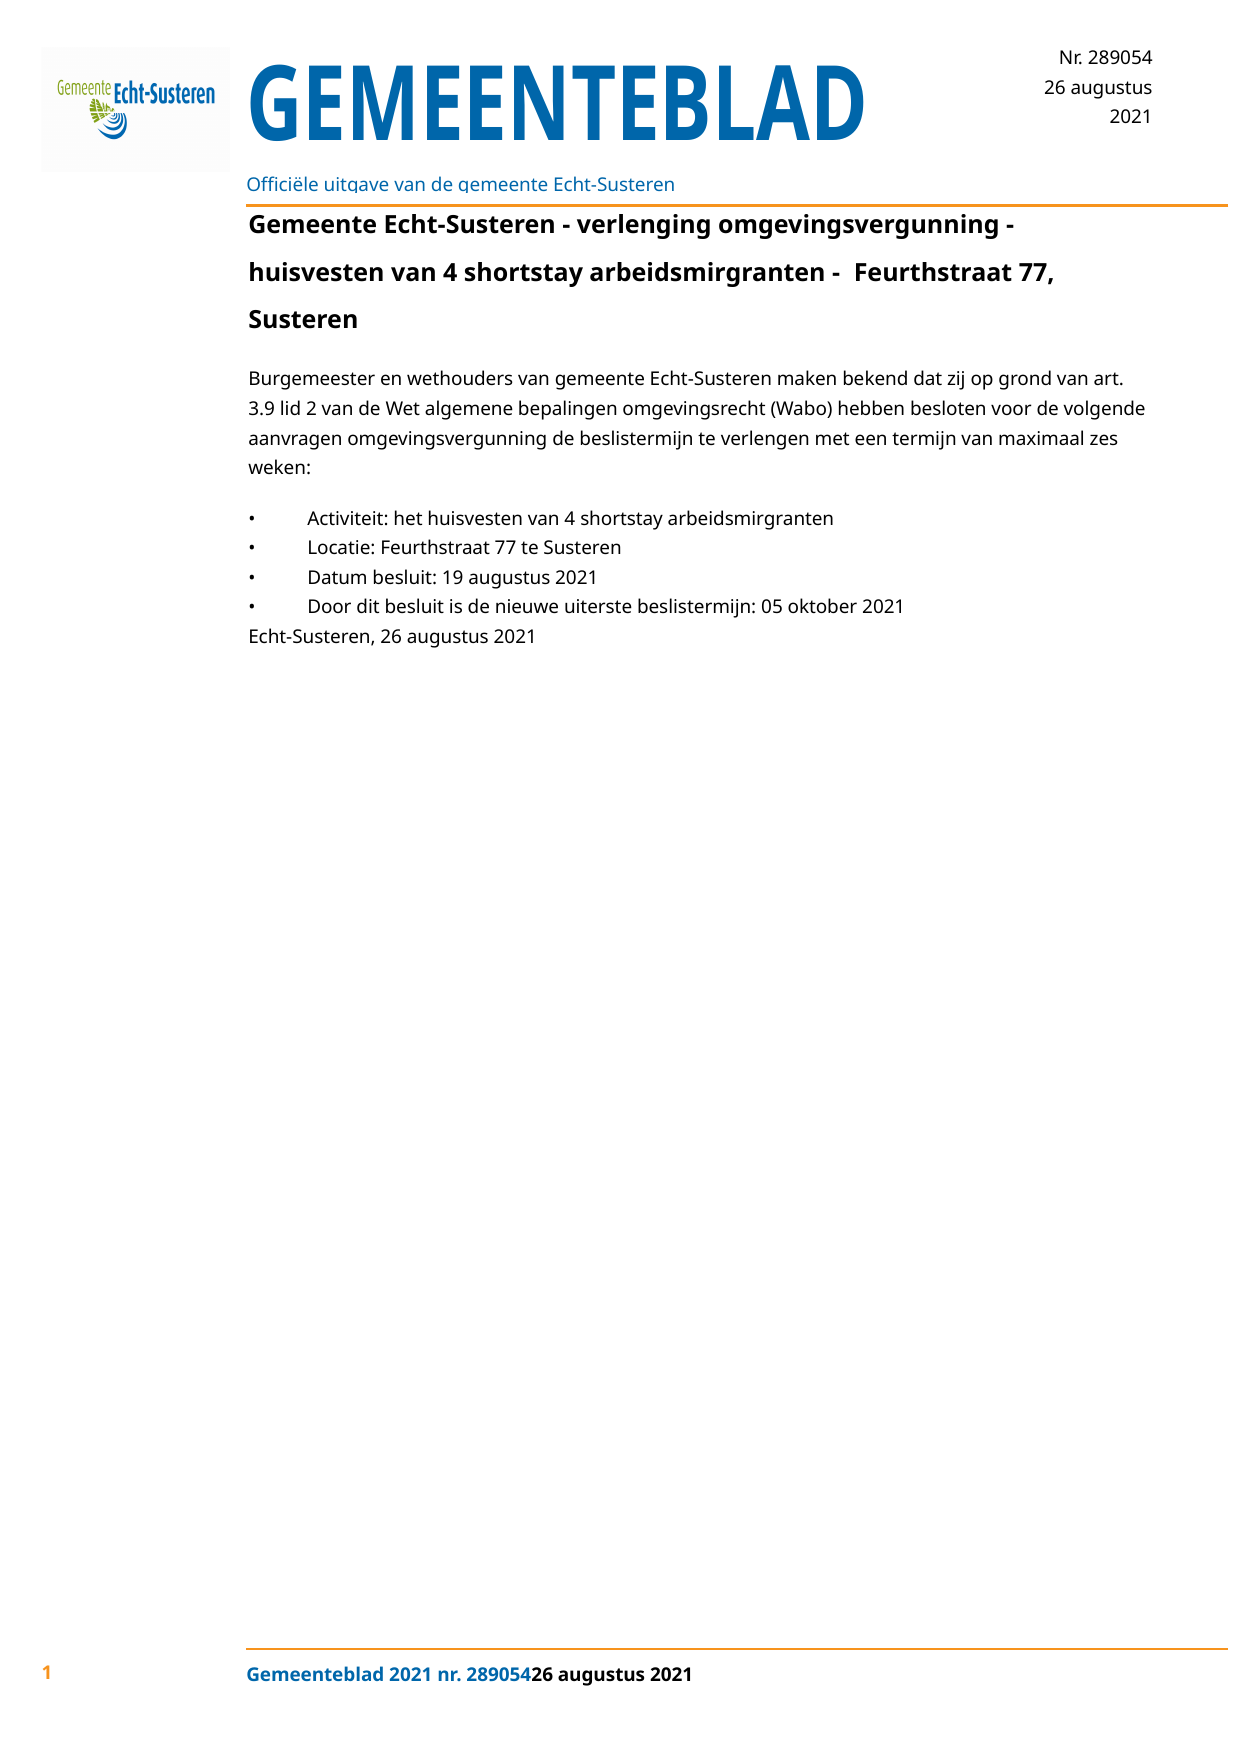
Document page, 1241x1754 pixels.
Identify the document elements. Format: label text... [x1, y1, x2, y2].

text Gemeente Echt-Susteren - verlenging omgevingsvergunning - huisvesten van 4 shortstay arbeidsmirgranten - Feurthstraat 77, Susteren [248, 207, 1152, 336]
list Locatie: Feurthstraat 77 te Susteren [248, 534, 1152, 560]
list Datum besluit: 19 augustus 2021 [248, 564, 1152, 589]
list Door dit besluit is de nieuwe uiterste beslistermijn: 05 oktober 2021 [248, 593, 1152, 619]
picture [41, 47, 231, 172]
text Burgemeester en wethouders van gemeente Echt-Susteren maken bekend dat zij op grond van art. 3.9 lid 2 van de Wet algemene bepalingen omgevingsrecht (Wabo) hebben besloten voor de volgende aanvragen omgevingsvergunning de beslistermijn te verlengen met een termijn van maximaal zes weken: [248, 366, 1152, 480]
list Activiteit: het huisvesten van 4 shortstay arbeidsmirgranten [248, 505, 1152, 530]
text Echt-Susteren, 26 augustus 2021 [248, 623, 1152, 649]
